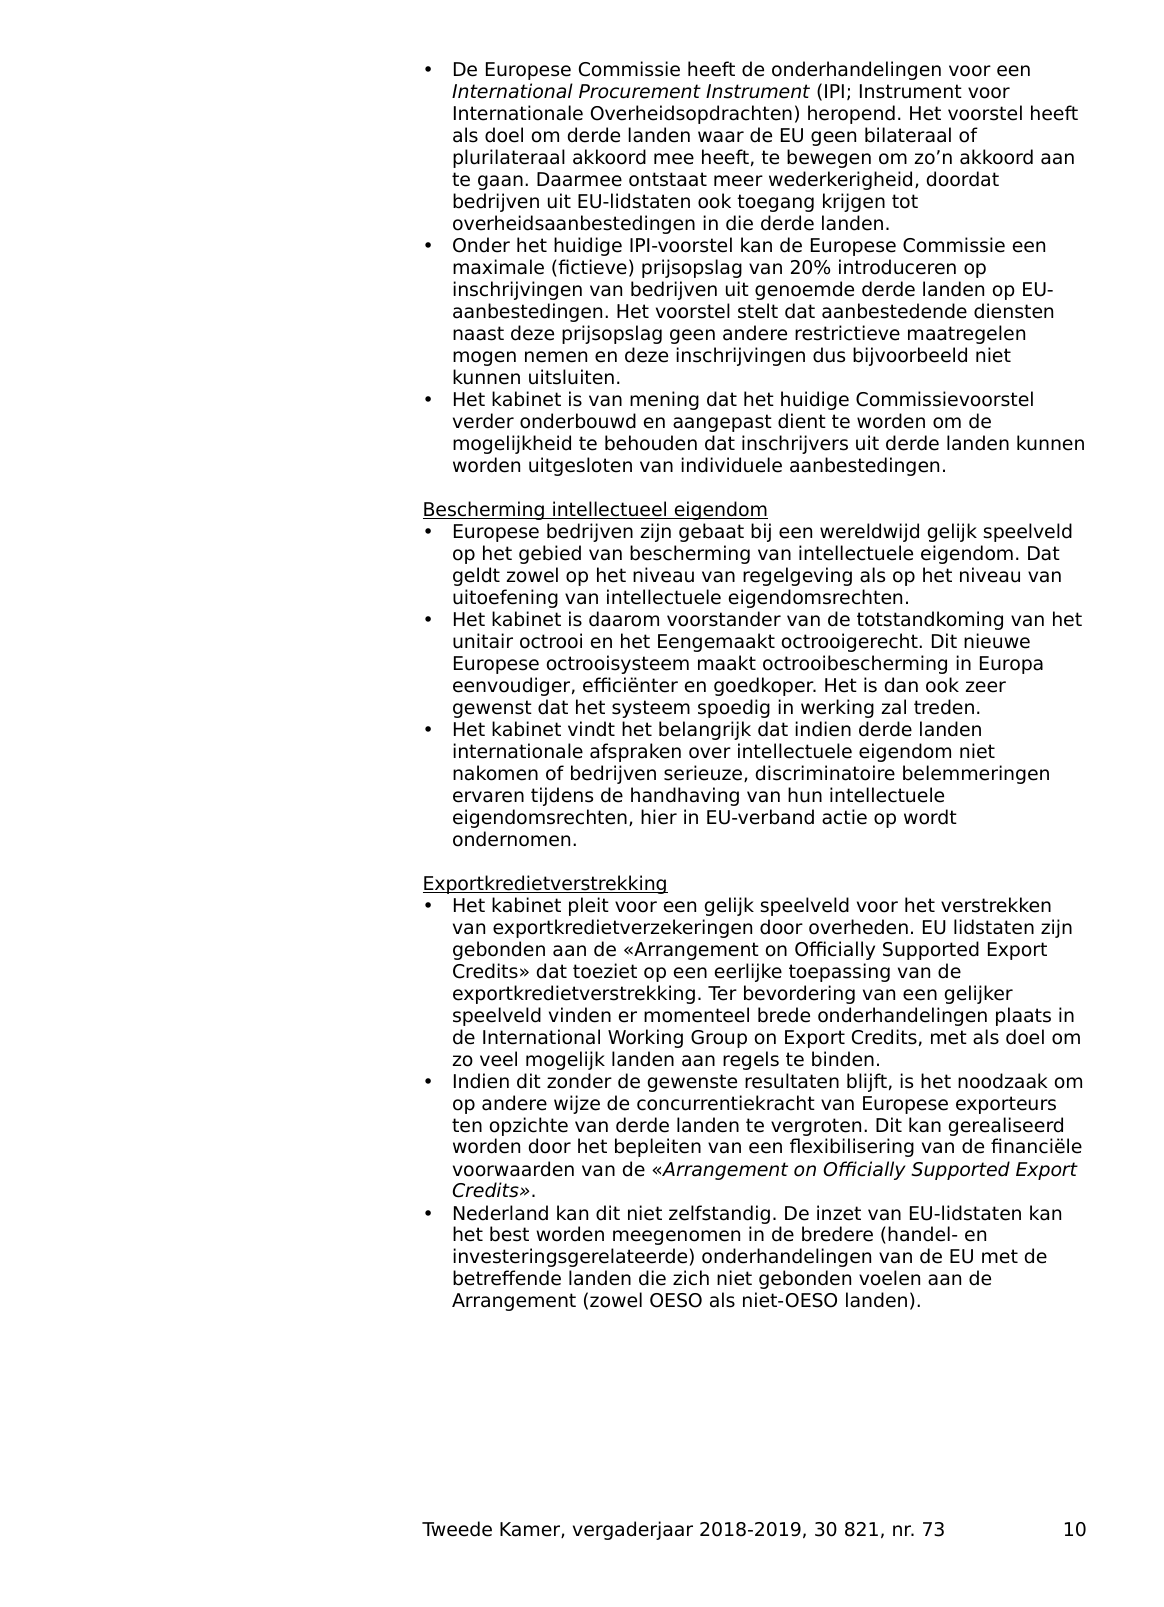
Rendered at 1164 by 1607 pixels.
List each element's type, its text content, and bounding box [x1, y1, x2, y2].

text • Het kabinet is van mening dat het huidige Commissievoorstel verder onderbouwd en aangepast dient te worden om de mogelijkheid te behouden dat inschrijvers uit derde landen kunnen worden uitgesloten van individuele aanbestedingen. [422, 389, 1087, 477]
text • Europese bedrijven zijn gebaat bij een wereldwijd gelijk speelveld op het gebied van bescherming van intellectuele eigendom. Dat geldt zowel op het niveau van regelgeving als op het niveau van uitoefening van intellectuele eigendomsrechten. [422, 521, 1087, 609]
text • Het kabinet vindt het belangrijk dat indien derde landen internationale afspraken over intellectuele eigendom niet nakomen of bedrijven serieuze, discriminatoire belemmeringen ervaren tijdens de handhaving van hun intellectuele eigendomsrechten, hier in EU-verband actie op wordt ondernomen. [422, 719, 1087, 851]
text • Het kabinet pleit voor een gelijk speelveld voor het verstrekken van exportkredietverzekeringen door overheden. EU lidstaten zijn gebonden aan de «Arrangement on Officially Supported Export Credits» dat toeziet op een eerlijke toepassing van de exportkredietverstrekking. Ter bevordering van een gelijker speelveld vinden er momenteel brede onderhandelingen plaats in de International Working Group on Export Credits, met als doel om zo veel mogelijk landen aan regels te binden. [422, 895, 1087, 1071]
text • Indien dit zonder de gewenste resultaten blijft, is het noodzaak om op andere wijze de concurrentiekracht van Europese exporteurs ten opzichte van derde landen te vergroten. Dit kan gerealiseerd worden door het bepleiten van een flexibilisering van de financiële voorwaarden van de «Arrangement on Officially Supported Export Credits». [422, 1071, 1087, 1202]
subtitle Exportkredietverstrekking [422, 873, 1087, 895]
text • Nederland kan dit niet zelfstandig. De inzet van EU-lidstaten kan het best worden meegenomen in de bredere (handel- en investeringsgerelateerde) onderhandelingen van de EU met de betreffende landen die zich niet gebonden voelen aan de Arrangement (zowel OESO als niet-OESO landen). [422, 1202, 1087, 1312]
text • Het kabinet is daarom voorstander van de totstandkoming van het unitair octrooi en het Eengemaakt octrooigerecht. Dit nieuwe Europese octrooisysteem maakt octrooibescherming in Europa eenvoudiger, efficiënter en goedkoper. Het is dan ook zeer gewenst dat het systeem spoedig in werking zal treden. [422, 609, 1087, 719]
text • Onder het huidige IPI-voorstel kan de Europese Commissie een maximale (fictieve) prijsopslag van 20% introduceren op inschrijvingen van bedrijven uit genoemde derde landen op EU-aanbestedingen. Het voorstel stelt dat aanbestedende diensten naast deze prijsopslag geen andere restrictieve maatregelen mogen nemen en deze inschrijvingen dus bijvoorbeeld niet kunnen uitsluiten. [422, 235, 1087, 389]
subtitle Bescherming intellectueel eigendom [422, 499, 1087, 521]
text • De Europese Commissie heeft de onderhandelingen voor een International Procurement Instrument (IPI; Instrument voor Internationale Overheidsopdrachten) heropend. Het voorstel heeft als doel om derde landen waar de EU geen bilateraal of plurilateraal akkoord mee heeft, te bewegen om zo’n akkoord aan te gaan. Daarmee ontstaat meer wederkerigheid, doordat bedrijven uit EU-lidstaten ook toegang krijgen tot overheidsaanbestedingen in die derde landen. [422, 59, 1087, 235]
